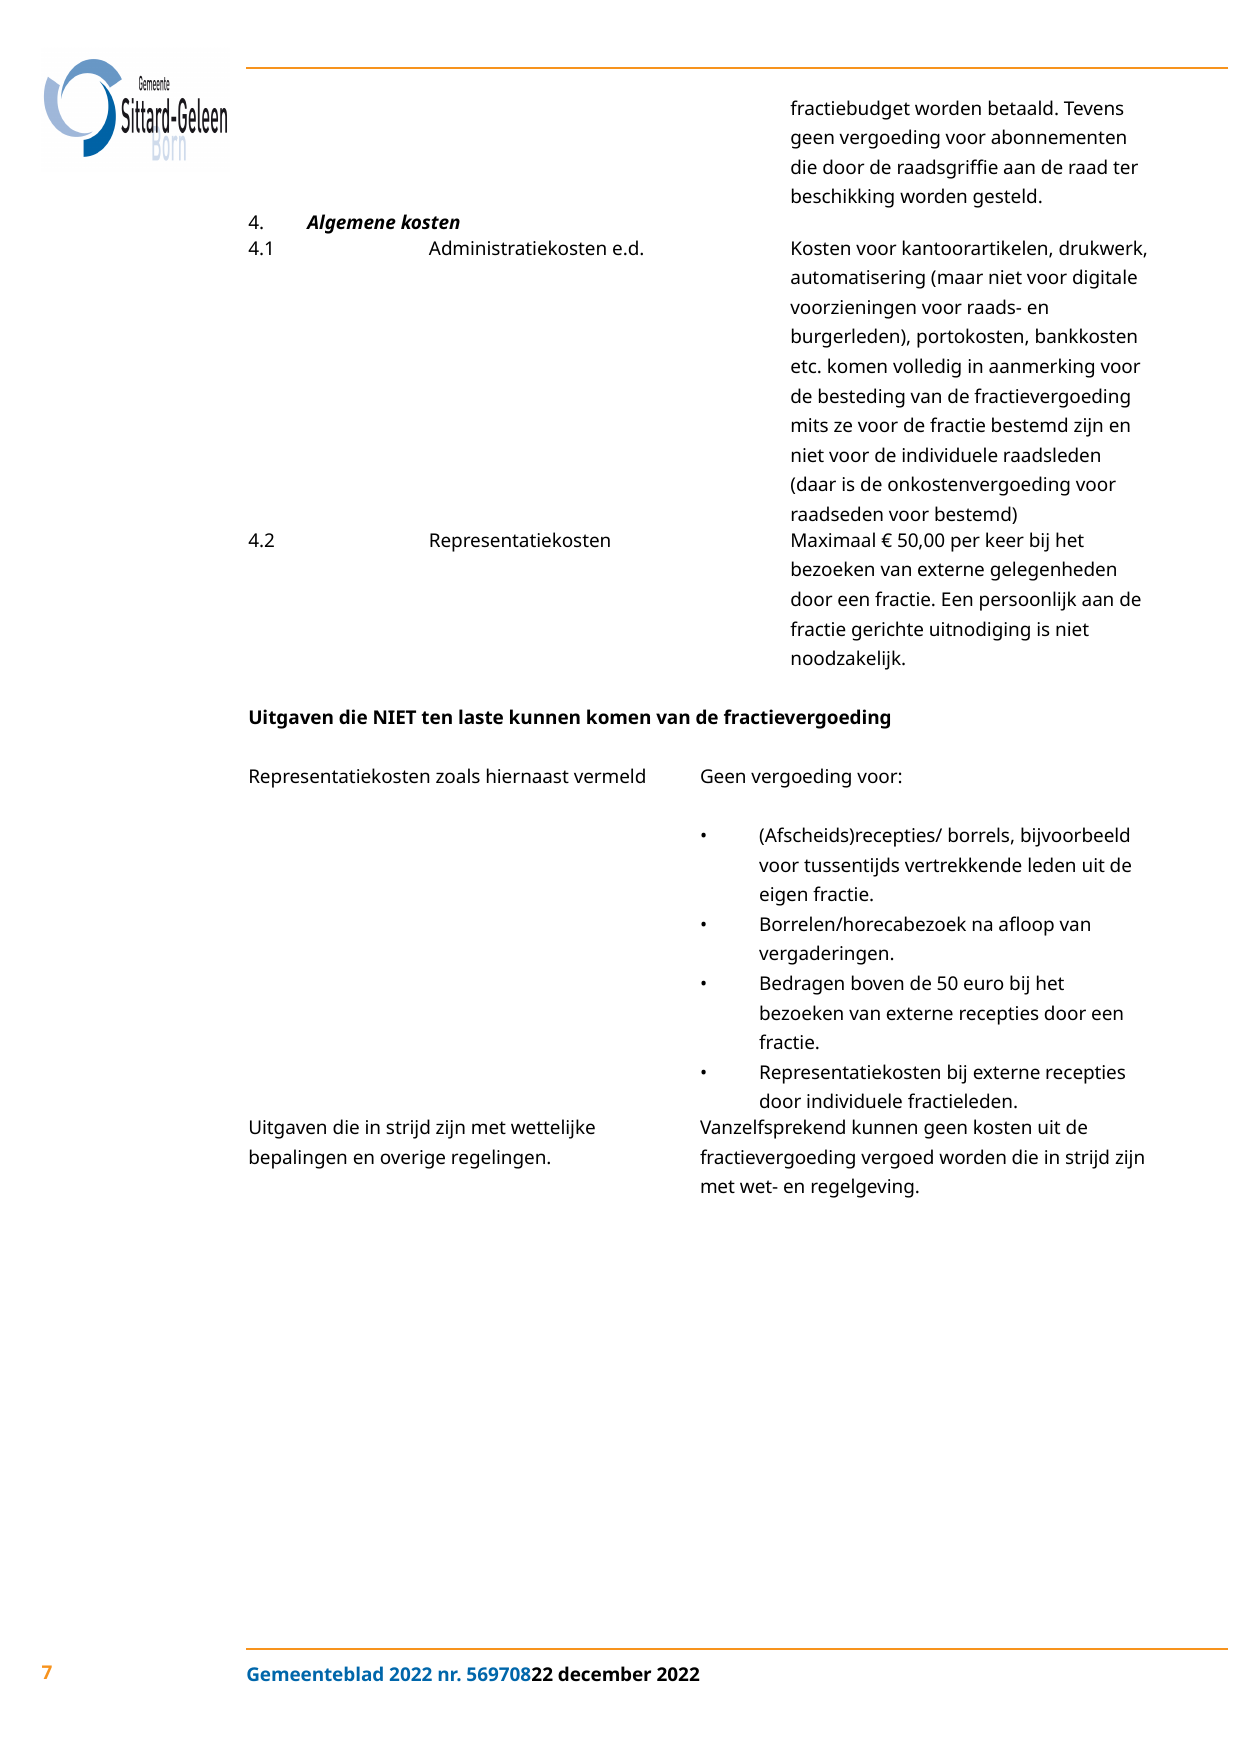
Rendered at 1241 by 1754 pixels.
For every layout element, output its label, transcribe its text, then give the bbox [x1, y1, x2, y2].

table_cell Vanzelfsprekend kunnen geen kosten uit de fractievergoeding vergoed worden die in strijd zijn met wet- en regelgeving. [700, 1114, 1152, 1199]
table_cell 4.2 [248, 527, 429, 671]
table_header Representatiekosten zoals hiernaast vermeld [248, 763, 700, 1114]
table_cell Maximaal € 50,00 per keer bij het bezoeken van externe gelegenheden door een fractie. Een persoonlijk aan de fractie gerichte uitnodiging is niet noodzakelijk. [790, 527, 1152, 671]
table_cell Representatiekosten [429, 527, 790, 671]
text Uitgaven die NIET ten laste kunnen komen van de fractievergoeding [248, 704, 1152, 729]
picture [41, 47, 231, 172]
table_header Geen vergoeding voor: (Afscheids)recepties/ borrels, bijvoorbeeld voor tussentijds vertrekkende leden uit de eigen fractie. Borrelen/horecabezoek na afloop van vergaderingen. Bedragen boven de 50 euro bij het bezoeken van externe recepties door een fractie. Representatiekosten bij externe recepties door individuele fractieleden. [700, 763, 1152, 1114]
table_cell Algemene kosten [248, 209, 1152, 235]
table_cell [429, 95, 790, 209]
table_cell Uitgaven die in strijd zijn met wettelijke bepalingen en overige regelingen. [248, 1114, 700, 1199]
table_cell 4.1 [248, 235, 429, 527]
table_cell [248, 95, 429, 209]
table_cell fractiebudget worden betaald. Tevens geen vergoeding voor abonnementen die door de raadsgriffie aan de raad ter beschikking worden gesteld. [790, 95, 1152, 209]
table_cell Kosten voor kantoorartikelen, drukwerk, automatisering (maar niet voor digitale voorzieningen voor raads- en burgerleden), portokosten, bankkosten etc. komen volledig in aanmerking voor de besteding van de fractievergoeding mits ze voor de fractie bestemd zijn en niet voor de individuele raadsleden (daar is de onkostenvergoeding voor raadseden voor bestemd) [790, 235, 1152, 527]
table_cell Administratiekosten e.d. [429, 235, 790, 527]
